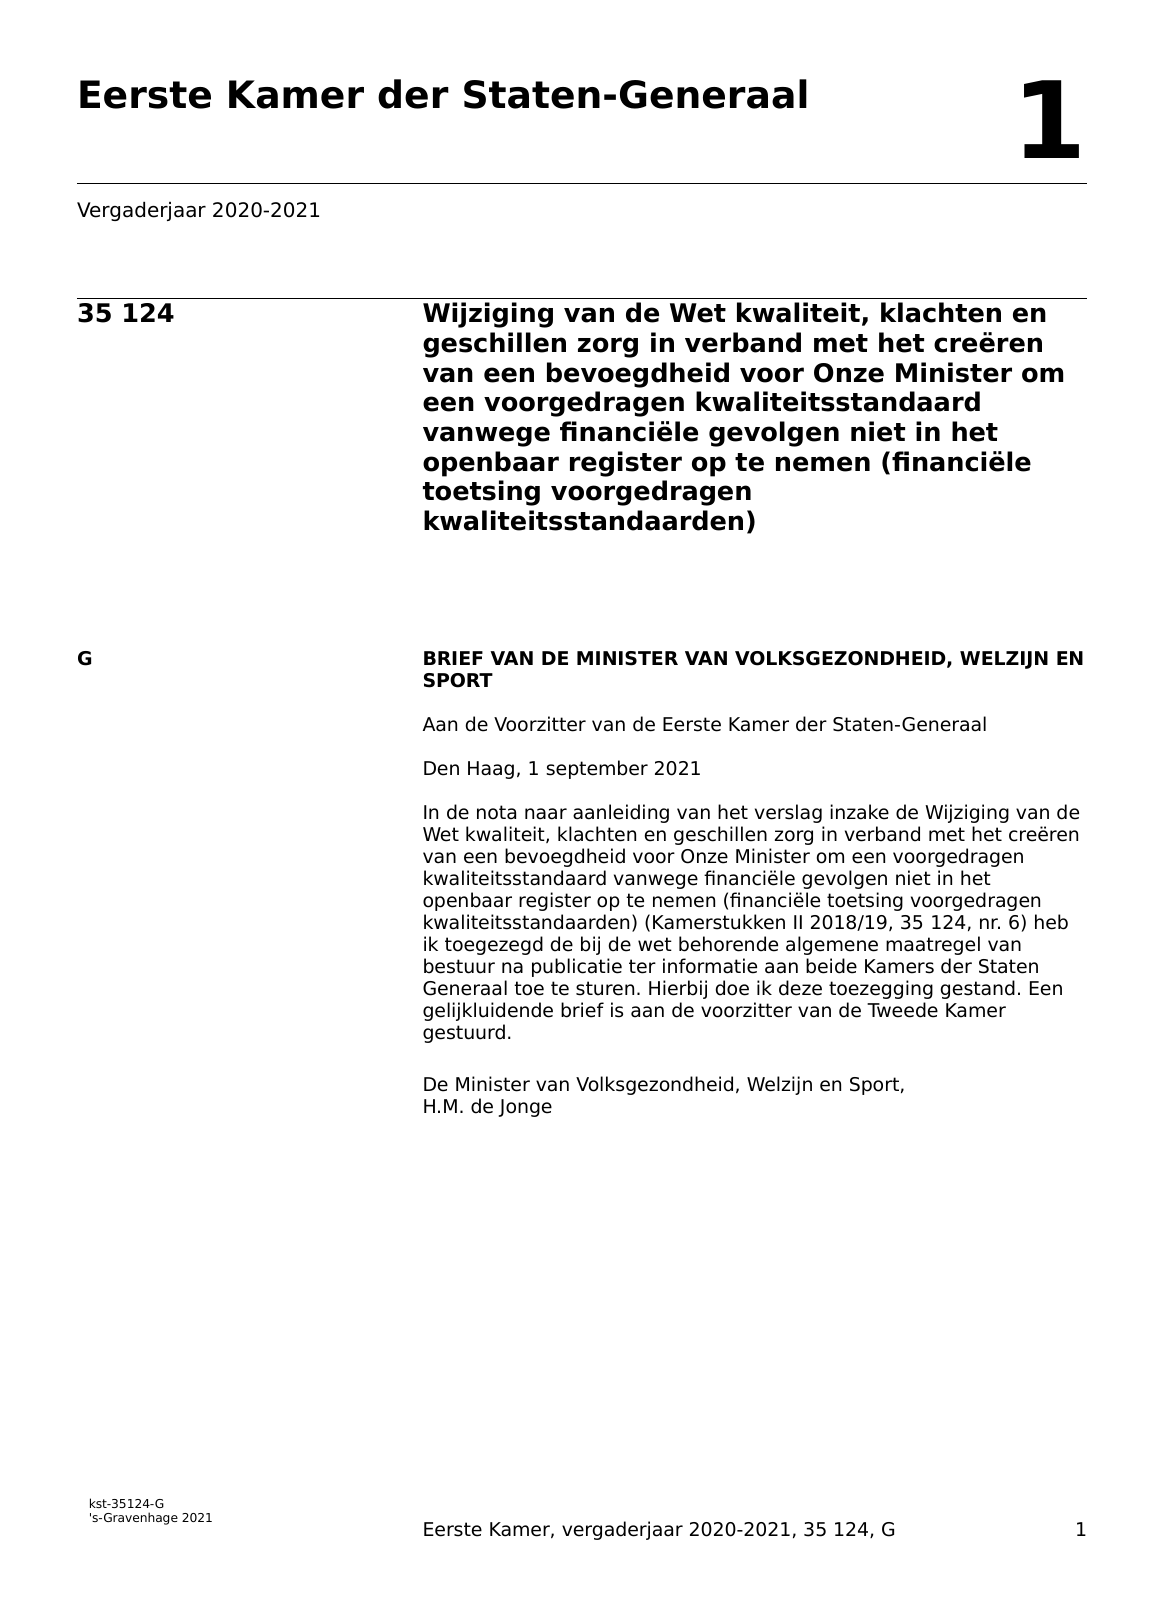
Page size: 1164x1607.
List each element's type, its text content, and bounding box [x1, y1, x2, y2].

subtitle G BRIEF VAN DE MINISTER VAN VOLKSGEZONDHEID, WELZIJN EN SPORT [77, 647, 1087, 691]
text 's-Gravenhage 2021 [88, 1511, 323, 1525]
text De Minister van Volksgezondheid, Welzijn en Sport, H.M. de Jonge [422, 1074, 1087, 1118]
table_header 1 [886, 59, 1087, 183]
subtitle 35 124 Wijziging van de Wet kwaliteit, klachten en geschillen zorg in verband met het creëren van een bevoegdheid voor Onze Minister om een voorgedragen kwaliteitsstandaard vanwege financiële gevolgen niet in het openbaar register op te nemen (financiële toetsing voorgedragen kwaliteitsstandaarden) [77, 299, 1087, 536]
text kst-35124-G [88, 1497, 323, 1511]
text In de nota naar aanleiding van het verslag inzake de Wijziging van de Wet kwaliteit, klachten en geschillen zorg in verband met het creëren van een bevoegdheid voor Onze Minister om een voorgedragen kwaliteitsstandaard vanwege financiële gevolgen niet in het openbaar register op te nemen (financiële toetsing voorgedragen kwaliteitsstandaarden) (Kamerstukken II 2018/19, 35 124, nr. 6) heb ik toegezegd de bij de wet behorende algemene maatregel van bestuur na publicatie ter informatie aan beide Kamers der Staten Generaal toe te sturen. Hierbij doe ik deze toezegging gestand. Een gelijkluidende brief is aan de voorzitter van de Tweede Kamer gestuurd. [422, 802, 1087, 1044]
table_cell Vergaderjaar 2020-2021 [77, 184, 1087, 298]
text Aan de Voorzitter van de Eerste Kamer der Staten-Generaal [422, 714, 1087, 736]
text Den Haag, 1 september 2021 [422, 758, 1087, 780]
table_header Eerste Kamer der Staten-Generaal [77, 59, 886, 183]
